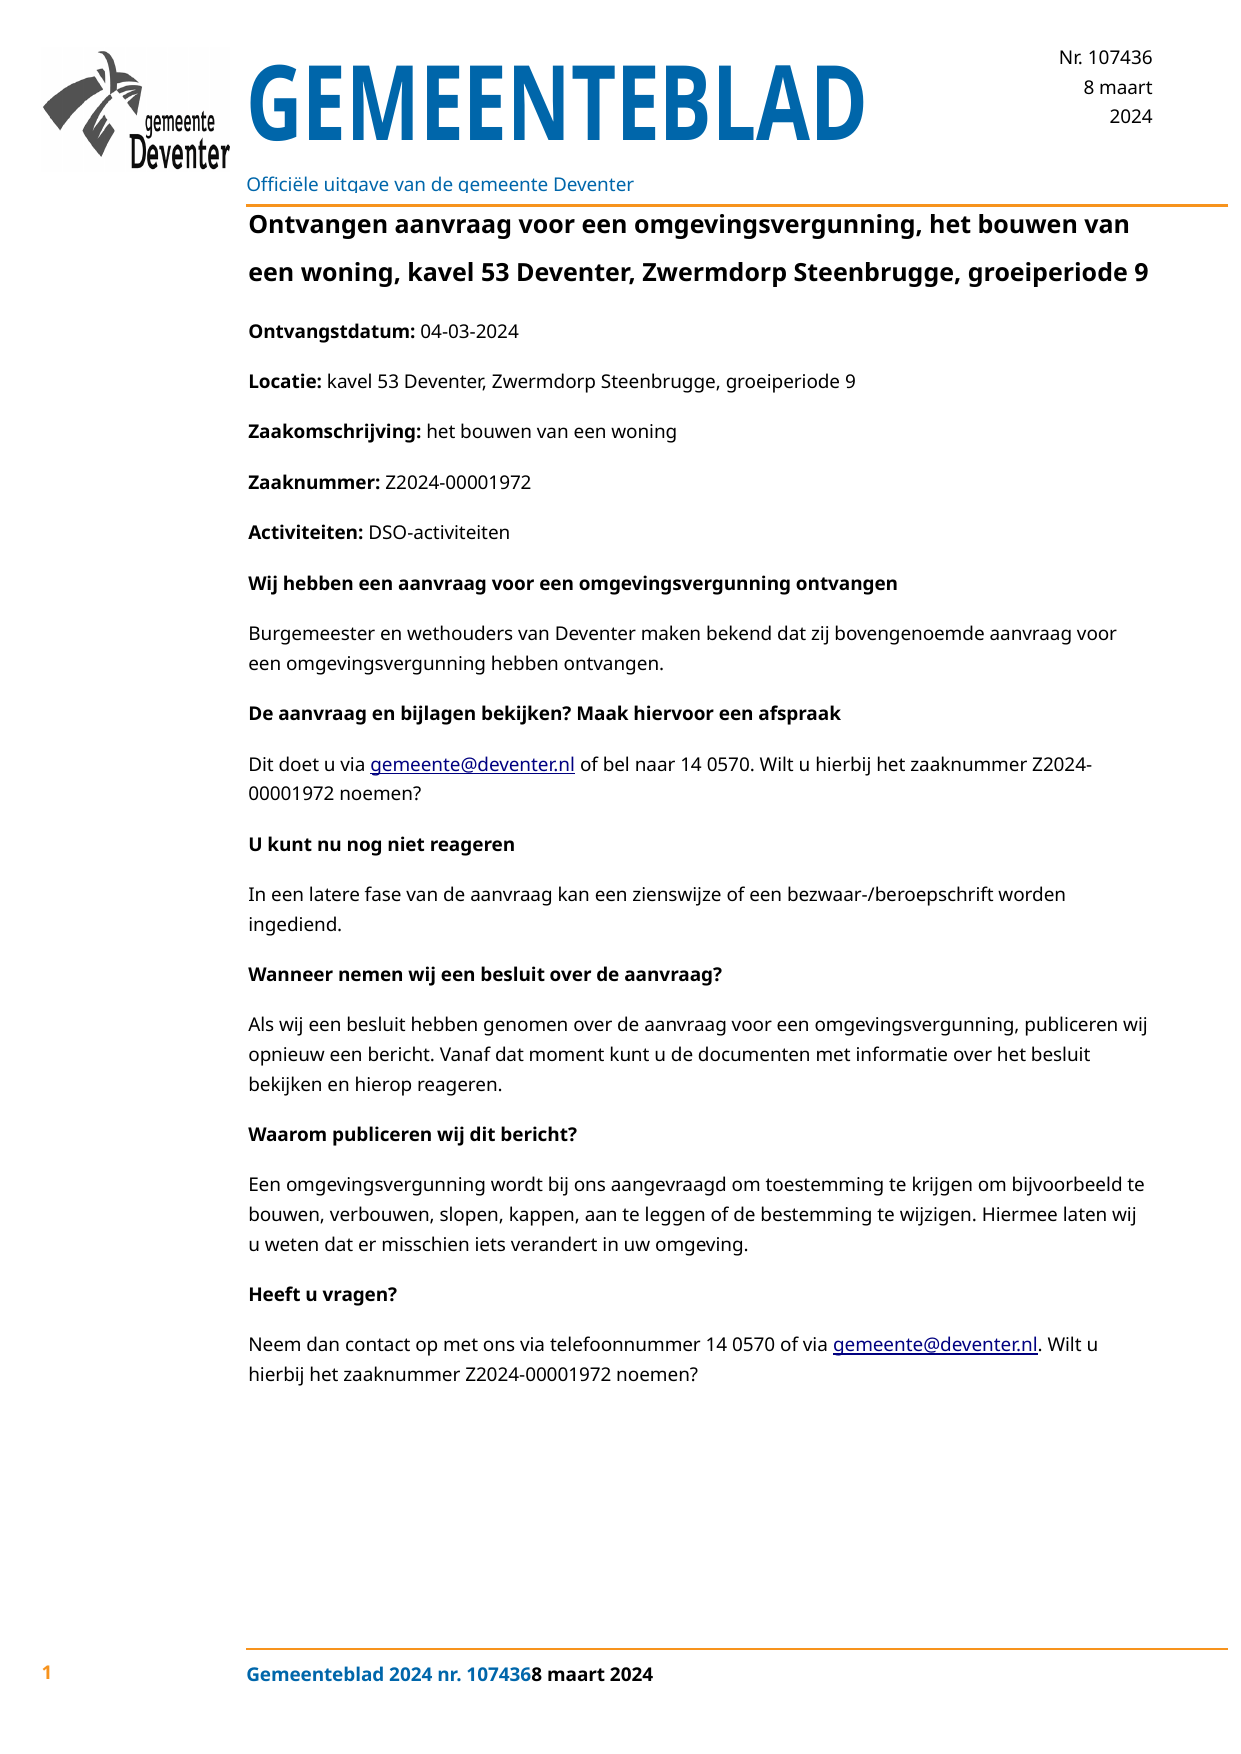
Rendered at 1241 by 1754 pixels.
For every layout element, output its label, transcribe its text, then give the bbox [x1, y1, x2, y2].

text Als wij een besluit hebben genomen over de aanvraag voor een omgevingsvergunning, publiceren wij opnieuw een bericht. Vanaf dat moment kunt u de documenten met informatie over het besluit bekijken en hierop reageren. [248, 1012, 1152, 1097]
text Locatie: kavel 53 Deventer, Zwermdorp Steenbrugge, groeiperiode 9 [248, 368, 1152, 394]
text Ontvangen aanvraag voor een omgevingsvergunning, het bouwen van een woning, kavel 53 Deventer, Zwermdorp Steenbrugge, groeiperiode 9 [248, 207, 1152, 288]
text Wanneer nemen wij een besluit over de aanvraag? [248, 961, 1152, 987]
text Wij hebben een aanvraag voor een omgevingsvergunning ontvangen [248, 570, 1152, 596]
text Activiteiten: DSO-activiteiten [248, 519, 1152, 545]
text Dit doet u via gemeente@deventer.nl of bel naar 14 0570. Wilt u hierbij het zaaknummer Z2024-00001972 noemen? [248, 751, 1152, 806]
text In een latere fase van de aanvraag kan een zienswijze of een bezwaar-/beroepschrift worden ingediend. [248, 881, 1152, 937]
text Waarom publiceren wij dit bericht? [248, 1121, 1152, 1147]
text Heeft u vragen? [248, 1281, 1152, 1307]
text Zaakomschrijving: het bouwen van een woning [248, 419, 1152, 444]
text De aanvraag en bijlagen bekijken? Maak hiervoor een afspraak [248, 700, 1152, 726]
text Ontvangstdatum: 04-03-2024 [248, 318, 1152, 344]
text Neem dan contact op met ons via telefoonnummer 14 0570 of via gemeente@deventer.nl. Wilt u hierbij het zaaknummer Z2024-00001972 noemen? [248, 1332, 1152, 1387]
text U kunt nu nog niet reageren [248, 831, 1152, 857]
text Zaaknummer: Z2024-00001972 [248, 469, 1152, 495]
text Een omgevingsvergunning wordt bij ons aangevraagd om toestemming te krijgen om bijvoorbeeld te bouwen, verbouwen, slopen, kappen, aan te leggen of de bestemming te wijzigen. Hiermee laten wij u weten dat er misschien iets verandert in uw omgeving. [248, 1172, 1152, 1257]
picture [41, 47, 231, 172]
text Burgemeester en wethouders van Deventer maken bekend dat zij bovengenoemde aanvraag voor een omgevingsvergunning hebben ontvangen. [248, 620, 1152, 676]
